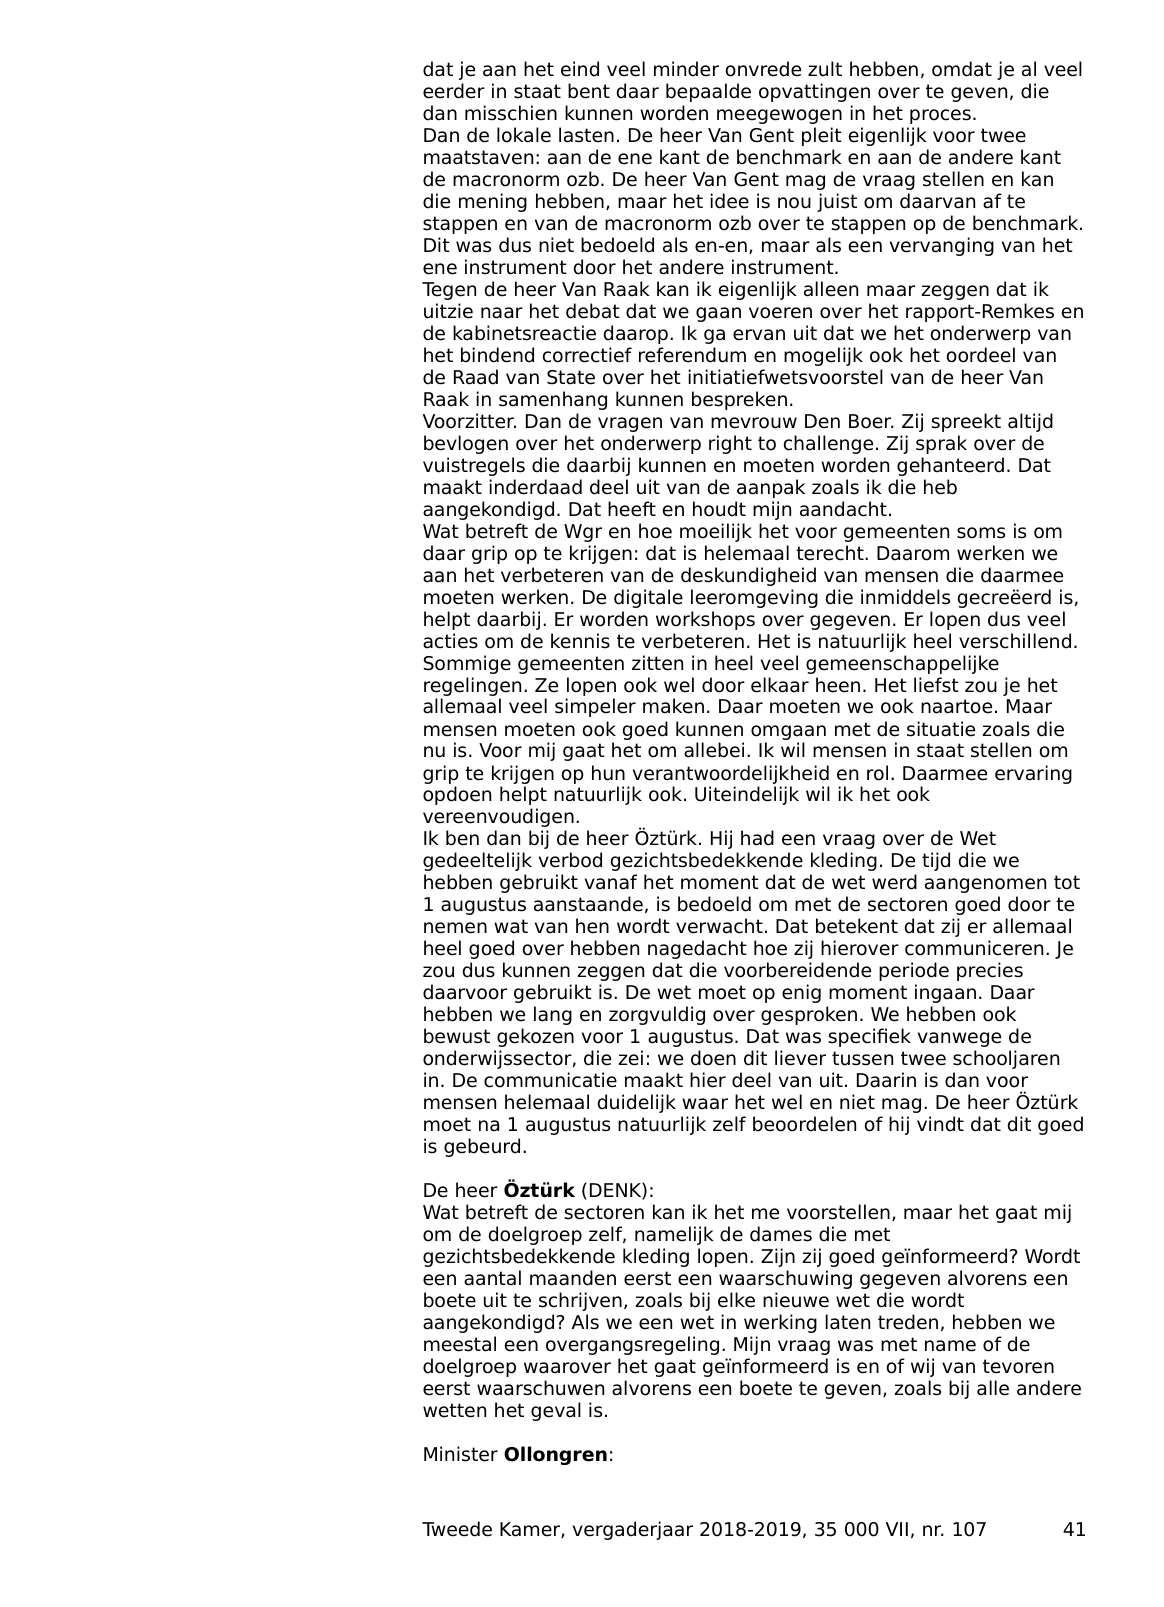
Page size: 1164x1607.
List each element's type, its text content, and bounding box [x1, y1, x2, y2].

text Dan de lokale lasten. De heer Van Gent pleit eigenlijk voor twee maatstaven: aan de ene kant de benchmark en aan de andere kant de macronorm ozb. De heer Van Gent mag de vraag stellen en kan die mening hebben, maar het idee is nou juist om daarvan af te stappen en van de macronorm ozb over te stappen op de benchmark. Dit was dus niet bedoeld als en-en, maar als een vervanging van het ene instrument door het andere instrument. [422, 125, 1087, 279]
text Wat betreft de Wgr en hoe moeilijk het voor gemeenten soms is om daar grip op te krijgen: dat is helemaal terecht. Daarom werken we aan het verbeteren van de deskundigheid van mensen die daarmee moeten werken. De digitale leeromgeving die inmiddels gecreëerd is, helpt daarbij. Er worden workshops over gegeven. Er lopen dus veel acties om de kennis te verbeteren. Het is natuurlijk heel verschillend. Sommige gemeenten zitten in heel veel gemeenschappelijke regelingen. Ze lopen ook wel door elkaar heen. Het liefst zou je het allemaal veel simpeler maken. Daar moeten we ook naartoe. Maar mensen moeten ook goed kunnen omgaan met de situatie zoals die nu is. Voor mij gaat het om allebei. Ik wil mensen in staat stellen om grip te krijgen op hun verantwoordelijkheid en rol. Daarmee ervaring opdoen helpt natuurlijk ook. Uiteindelijk wil ik het ook vereenvoudigen. [422, 521, 1087, 828]
text Ik ben dan bij de heer Öztürk. Hij had een vraag over de Wet gedeeltelijk verbod gezichtsbedekkende kleding. De tijd die we hebben gebruikt vanaf het moment dat de wet werd aangenomen tot 1 augustus aanstaande, is bedoeld om met de sectoren goed door te nemen wat van hen wordt verwacht. Dat betekent dat zij er allemaal heel goed over hebben nagedacht hoe zij hierover communiceren. Je zou dus kunnen zeggen dat die voorbereidende periode precies daarvoor gebruikt is. De wet moet op enig moment ingaan. Daar hebben we lang en zorgvuldig over gesproken. We hebben ook bewust gekozen voor 1 augustus. Dat was specifiek vanwege de onderwijssector, die zei: we doen dit liever tussen twee schooljaren in. De communicatie maakt hier deel van uit. Daarin is dan voor mensen helemaal duidelijk waar het wel en niet mag. De heer Öztürk moet na 1 augustus natuurlijk zelf beoordelen of hij vindt dat dit goed is gebeurd. [422, 828, 1087, 1158]
text De heer Öztürk (DENK): [422, 1180, 1087, 1202]
text Wat betreft de sectoren kan ik het me voorstellen, maar het gaat mij om de doelgroep zelf, namelijk de dames die met gezichtsbedekkende kleding lopen. Zijn zij goed geïnformeerd? Wordt een aantal maanden eerst een waarschuwing gegeven alvorens een boete uit te schrijven, zoals bij elke nieuwe wet die wordt aangekondigd? Als we een wet in werking laten treden, hebben we meestal een overgangsregeling. Mijn vraag was met name of de doelgroep waarover het gaat geïnformeerd is en of wij van tevoren eerst waarschuwen alvorens een boete te geven, zoals bij alle andere wetten het geval is. [422, 1202, 1087, 1422]
text Tegen de heer Van Raak kan ik eigenlijk alleen maar zeggen dat ik uitzie naar het debat dat we gaan voeren over het rapport-Remkes en de kabinetsreactie daarop. Ik ga ervan uit dat we het onderwerp van het bindend correctief referendum en mogelijk ook het oordeel van de Raad van State over het initiatiefwetsvoorstel van de heer Van Raak in samenhang kunnen bespreken. [422, 279, 1087, 411]
text Voorzitter. Dan de vragen van mevrouw Den Boer. Zij spreekt altijd bevlogen over het onderwerp right to challenge. Zij sprak over de vuistregels die daarbij kunnen en moeten worden gehanteerd. Dat maakt inderdaad deel uit van de aanpak zoals ik die heb aangekondigd. Dat heeft en houdt mijn aandacht. [422, 411, 1087, 521]
text dat je aan het eind veel minder onvrede zult hebben, omdat je al veel eerder in staat bent daar bepaalde opvattingen over te geven, die dan misschien kunnen worden meegewogen in het proces. [422, 59, 1087, 125]
text Minister Ollongren: [422, 1444, 1087, 1466]
